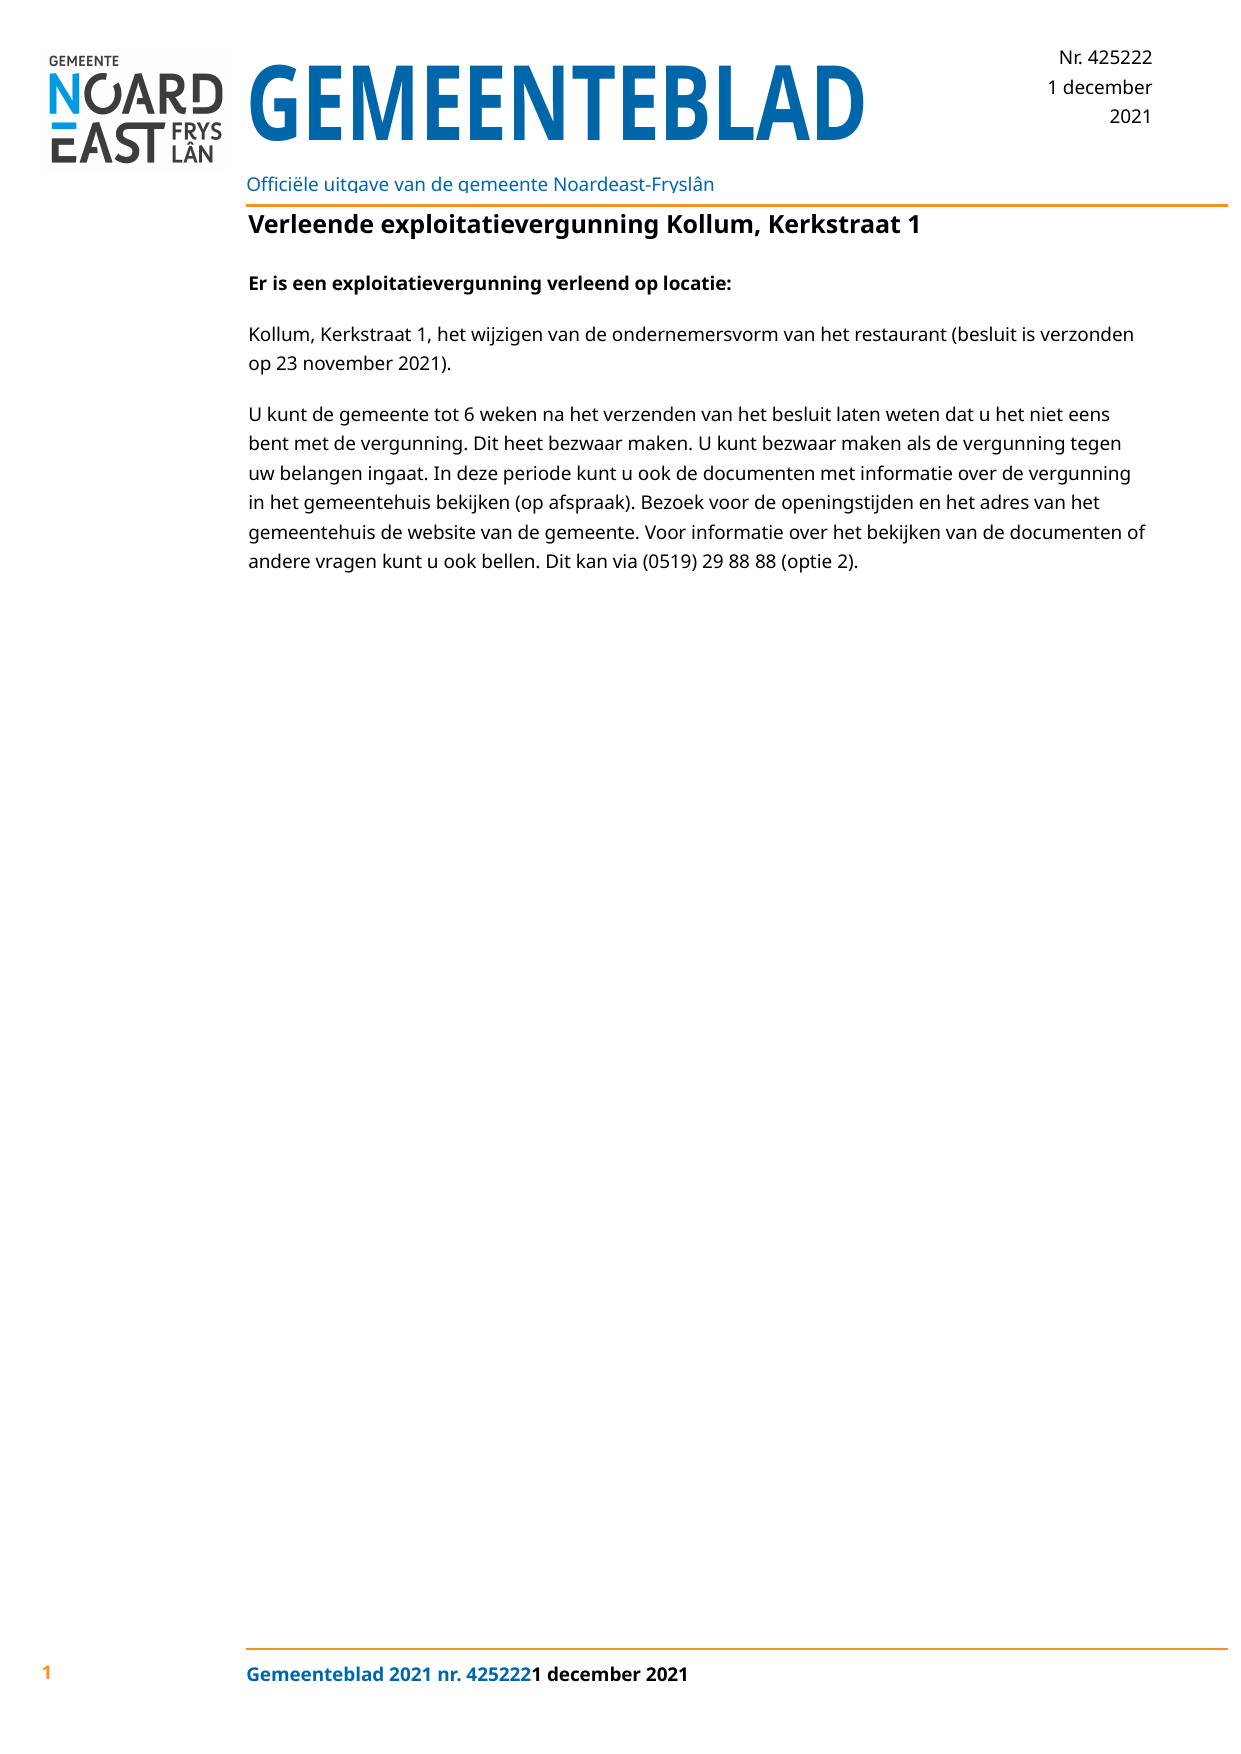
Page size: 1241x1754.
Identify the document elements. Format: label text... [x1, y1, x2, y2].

text Verleende exploitatievergunning Kollum, Kerkstraat 1 [248, 207, 1152, 241]
text U kunt de gemeente tot 6 weken na het verzenden van het besluit laten weten dat u het niet eens bent met de vergunning. Dit heet bezwaar maken. U kunt bezwaar maken als de vergunning tegen uw belangen ingaat. In deze periode kunt u ook de documenten met informatie over de vergunning in het gemeentehuis bekijken (op afspraak). Bezoek voor de openingstijden en het adres van het gemeentehuis de website van de gemeente. Voor informatie over het bekijken van de documenten of andere vragen kunt u ook bellen. Dit kan via (0519) 29 88 88 (optie 2). [248, 401, 1152, 574]
text Er is een exploitatievergunning verleend op locatie: [248, 270, 1152, 296]
text Kollum, Kerkstraat 1, het wijzigen van de ondernemersvorm van het restaurant (besluit is verzonden op 23 november 2021). [248, 321, 1152, 376]
picture [41, 47, 231, 172]
